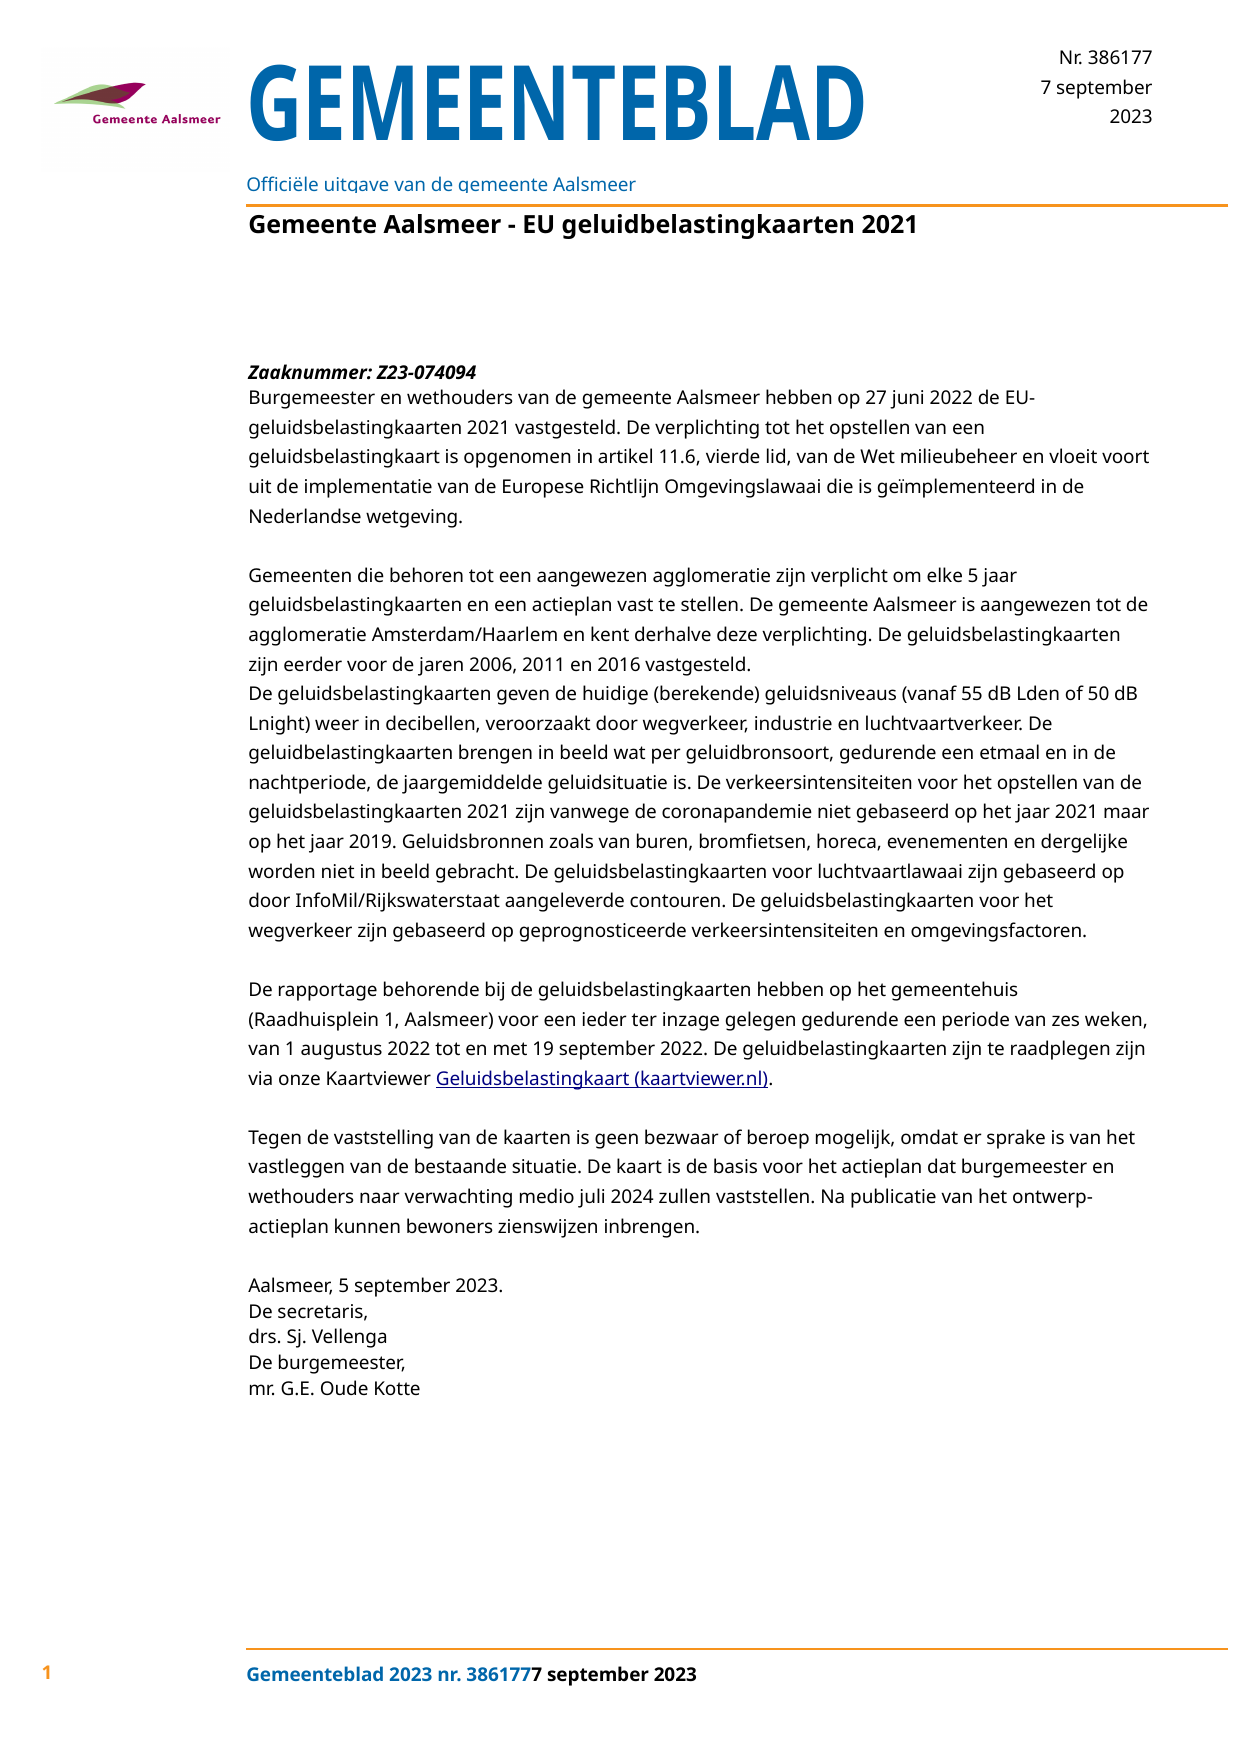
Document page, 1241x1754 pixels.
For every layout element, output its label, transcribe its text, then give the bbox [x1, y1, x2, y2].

text Zaaknummer: Z23-074094 [248, 359, 1152, 384]
text Burgemeester en wethouders van de gemeente Aalsmeer hebben op 27 juni 2022 de EU-geluidsbelastingkaarten 2021 vastgesteld. De verplichting tot het opstellen van een geluidsbelastingkaart is opgenomen in artikel 11.6, vierde lid, van de Wet milieubeheer en vloeit voort uit de implementatie van de Europese Richtlijn Omgevingslawaai die is geïmplementeerd in de Nederlandse wetgeving. [248, 384, 1152, 529]
text Aalsmeer, 5 september 2023. [248, 1272, 1152, 1298]
text De rapportage behorende bij de geluidsbelastingkaarten hebben op het gemeentehuis (Raadhuisplein 1, Aalsmeer) voor een ieder ter inzage gelegen gedurende een periode van zes weken, van 1 augustus 2022 tot en met 19 september 2022. De geluidbelastingkaarten zijn te raadplegen zijn via onze Kaartviewer Geluidsbelastingkaart (kaartviewer.nl). [248, 976, 1152, 1091]
text De geluidsbelastingkaarten geven de huidige (berekende) geluidsniveaus (vanaf 55 dB Lden of 50 dB Lnight) weer in decibellen, veroorzaakt door wegverkeer, industrie en luchtvaartverkeer. De geluidbelastingkaarten brengen in beeld wat per geluidbronsoort, gedurende een etmaal en in de nachtperiode, de jaargemiddelde geluidsituatie is. De verkeersintensiteiten voor het opstellen van de geluidsbelastingkaarten 2021 zijn vanwege de coronapandemie niet gebaseerd op het jaar 2021 maar op het jaar 2019. Geluidsbronnen zoals van buren, bromfietsen, horeca, evenementen en dergelijke worden niet in beeld gebracht. De geluidsbelastingkaarten voor luchtvaartlawaai zijn gebaseerd op door InfoMil/Rijkswaterstaat aangeleverde contouren. De geluidsbelastingkaarten voor het wegverkeer zijn gebaseerd op geprognosticeerde verkeersintensiteiten en omgevingsfactoren. [248, 680, 1152, 943]
text drs. Sj. Vellenga [248, 1323, 1152, 1349]
text De secretaris, [248, 1298, 1152, 1323]
text De burgemeester, [248, 1349, 1152, 1375]
picture [41, 47, 231, 172]
text Gemeente Aalsmeer - EU geluidbelastingkaarten 2021 [248, 207, 1152, 241]
text Tegen de vaststelling van de kaarten is geen bezwaar of beroep mogelijk, omdat er sprake is van het vastleggen van de bestaande situatie. De kaart is de basis voor het actieplan dat burgemeester en wethouders naar verwachting medio juli 2024 zullen vaststellen. Na publicatie van het ontwerp-actieplan kunnen bewoners zienswijzen inbrengen. [248, 1124, 1152, 1239]
text Gemeenten die behoren tot een aangewezen agglomeratie zijn verplicht om elke 5 jaar geluidsbelastingkaarten en een actieplan vast te stellen. De gemeente Aalsmeer is aangewezen tot de agglomeratie Amsterdam/Haarlem en kent derhalve deze verplichting. De geluidsbelastingkaarten zijn eerder voor de jaren 2006, 2011 en 2016 vastgesteld. [248, 562, 1152, 677]
text mr. G.E. Oude Kotte [248, 1375, 1152, 1401]
